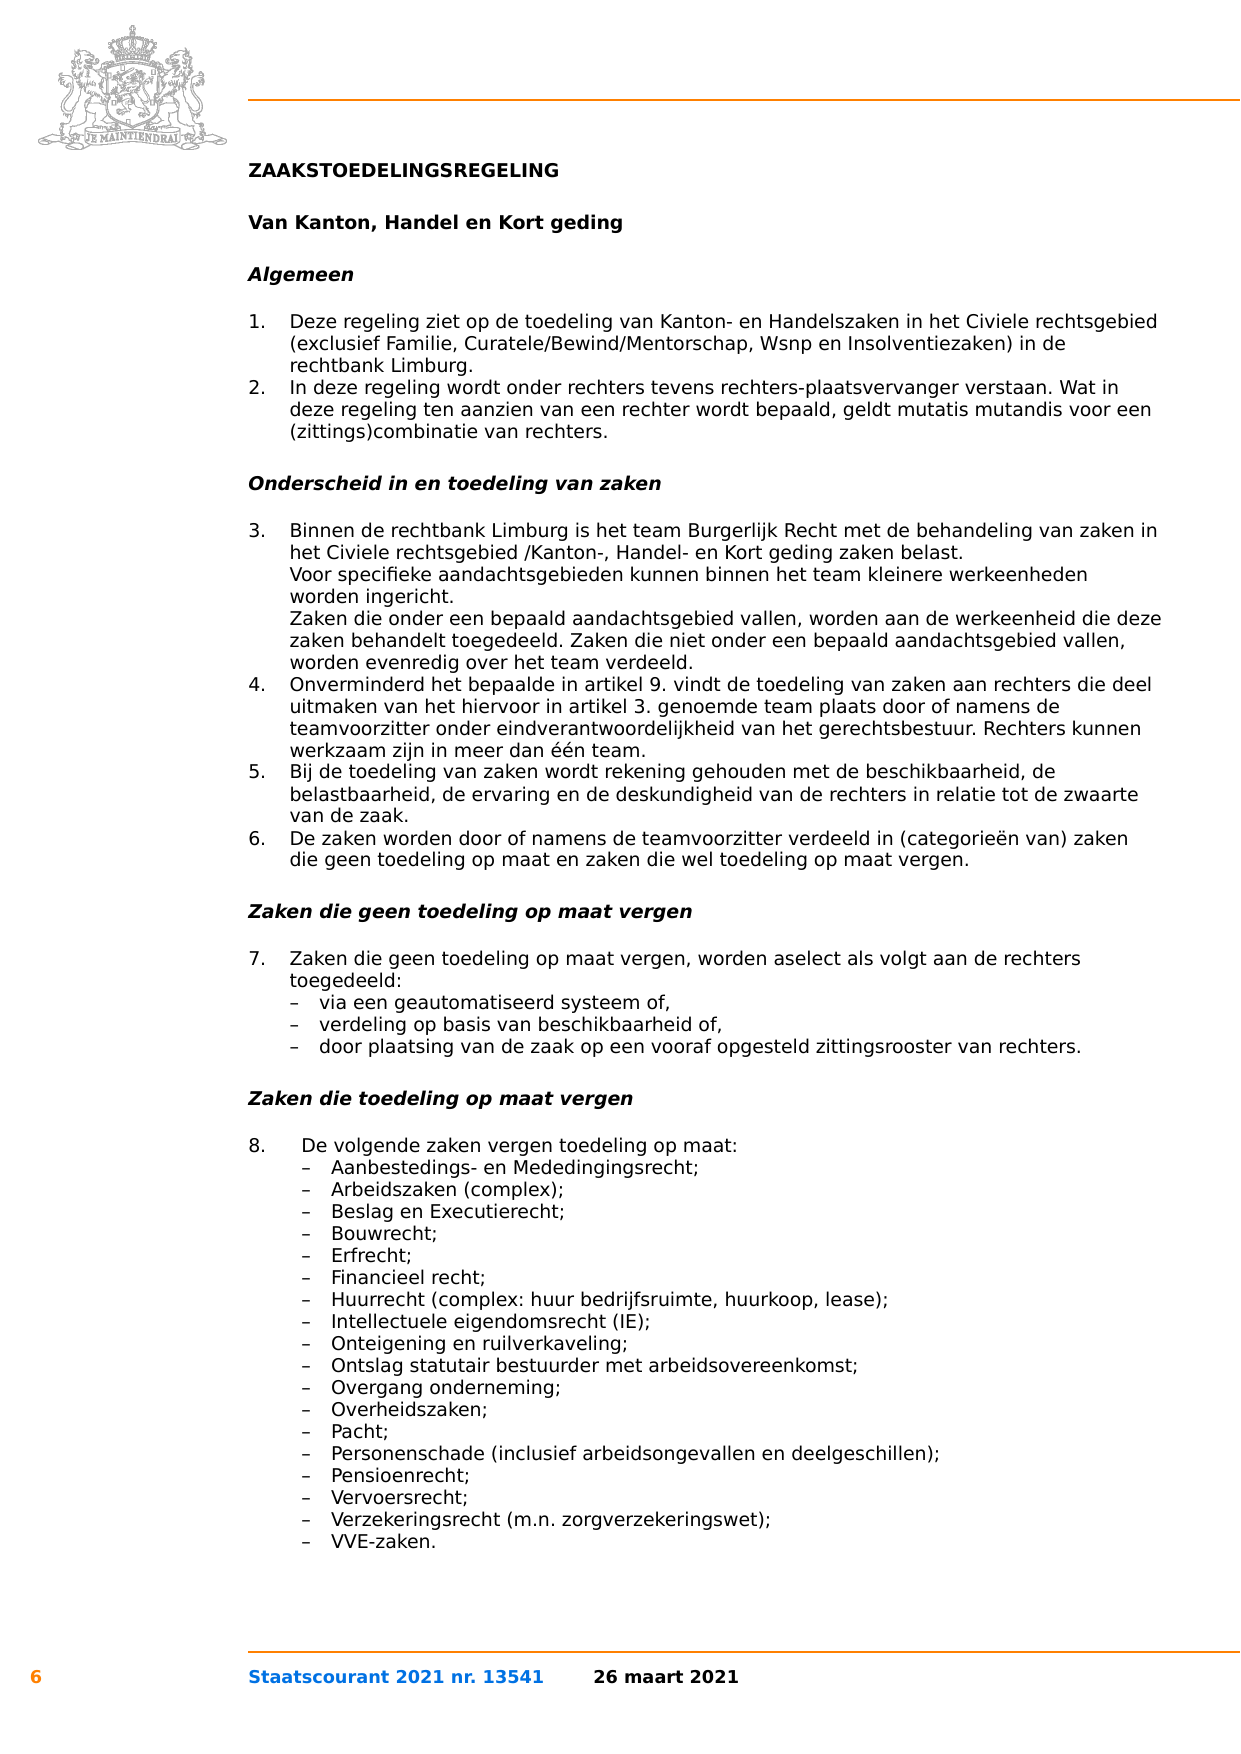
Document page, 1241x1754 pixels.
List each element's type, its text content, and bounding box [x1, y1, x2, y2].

text – Vervoersrecht; [301, 1487, 1163, 1509]
subtitle Zaken die geen toedeling op maat vergen [248, 901, 1163, 923]
text – Arbeidszaken (complex); [301, 1179, 1163, 1201]
picture [38, 25, 227, 150]
subtitle ZAAKSTOEDELINGSREGELING [248, 160, 1163, 182]
text 7. Zaken die geen toedeling op maat vergen, worden aselect als volgt aan de rechters toegedeeld: [248, 948, 1163, 992]
text – verdeling op basis van beschikbaarheid of, [289, 1014, 1163, 1036]
text 5. Bij de toedeling van zaken wordt rekening gehouden met de beschikbaarheid, de belastbaarheid, de ervaring en de deskundigheid van de rechters in relatie tot de zwaarte van de zaak. [248, 761, 1163, 827]
subtitle Van Kanton, Handel en Kort geding [248, 212, 1163, 234]
text 2. In deze regeling wordt onder rechters tevens rechters-plaatsvervanger verstaan. Wat in deze regeling ten aanzien van een rechter wordt bepaald, geldt mutatis mutandis voor een (zittings)combinatie van rechters. [248, 377, 1163, 443]
subtitle Zaken die toedeling op maat vergen [248, 1088, 1163, 1110]
text – Aanbestedings- en Mededingingsrecht; [301, 1157, 1163, 1179]
text – Pacht; [301, 1421, 1163, 1443]
text – Beslag en Executierecht; [301, 1201, 1163, 1223]
text – Erfrecht; [301, 1245, 1163, 1267]
text – Intellectuele eigendomsrecht (IE); [301, 1311, 1163, 1333]
text – Huurrecht (complex: huur bedrijfsruimte, huurkoop, lease); [301, 1289, 1163, 1311]
text – Bouwrecht; [301, 1223, 1163, 1245]
text Voor specifieke aandachtsgebieden kunnen binnen het team kleinere werkeenheden worden ingericht. [289, 564, 1163, 608]
text – Ontslag statutair bestuurder met arbeidsovereenkomst; [301, 1355, 1163, 1377]
text – via een geautomatiseerd systeem of, [289, 992, 1163, 1014]
text – Onteigening en ruilverkaveling; [301, 1333, 1163, 1355]
text – Overheidszaken; [301, 1399, 1163, 1421]
subtitle Onderscheid in en toedeling van zaken [248, 473, 1163, 495]
text 4. Onverminderd het bepaalde in artikel 9. vindt de toedeling van zaken aan rechters die deel uitmaken van het hiervoor in artikel 3. genoemde team plaats door of namens de teamvoorzitter onder eindverantwoordelijkheid van het gerechtsbestuur. Rechters kunnen werkzaam zijn in meer dan één team. [248, 673, 1163, 761]
text 3. Binnen de rechtbank Limburg is het team Burgerlijk Recht met de behandeling van zaken in het Civiele rechtsgebied /Kanton-, Handel- en Kort geding zaken belast. [248, 520, 1163, 564]
text – Personenschade (inclusief arbeidsongevallen en deelgeschillen); [301, 1443, 1163, 1465]
text 8. De volgende zaken vergen toedeling op maat: [248, 1135, 1163, 1157]
text – Financieel recht; [301, 1267, 1163, 1289]
text – VVE-zaken. [301, 1531, 1163, 1553]
text 6. De zaken worden door of namens de teamvoorzitter verdeeld in (categorieën van) zaken die geen toedeling op maat en zaken die wel toedeling op maat vergen. [248, 827, 1163, 871]
text – door plaatsing van de zaak op een vooraf opgesteld zittingsrooster van rechters. [289, 1036, 1163, 1058]
text Zaken die onder een bepaald aandachtsgebied vallen, worden aan de werkeenheid die deze zaken behandelt toegedeeld. Zaken die niet onder een bepaald aandachtsgebied vallen, worden evenredig over het team verdeeld. [289, 608, 1163, 673]
text – Pensioenrecht; [301, 1465, 1163, 1487]
text 1. Deze regeling ziet op de toedeling van Kanton- en Handelszaken in het Civiele rechtsgebied (exclusief Familie, Curatele/Bewind/Mentorschap, Wsnp en Insolventiezaken) in de rechtbank Limburg. [248, 311, 1163, 377]
subtitle Algemeen [248, 264, 1163, 286]
text – Overgang onderneming; [301, 1377, 1163, 1399]
text – Verzekeringsrecht (m.n. zorgverzekeringswet); [301, 1509, 1163, 1531]
